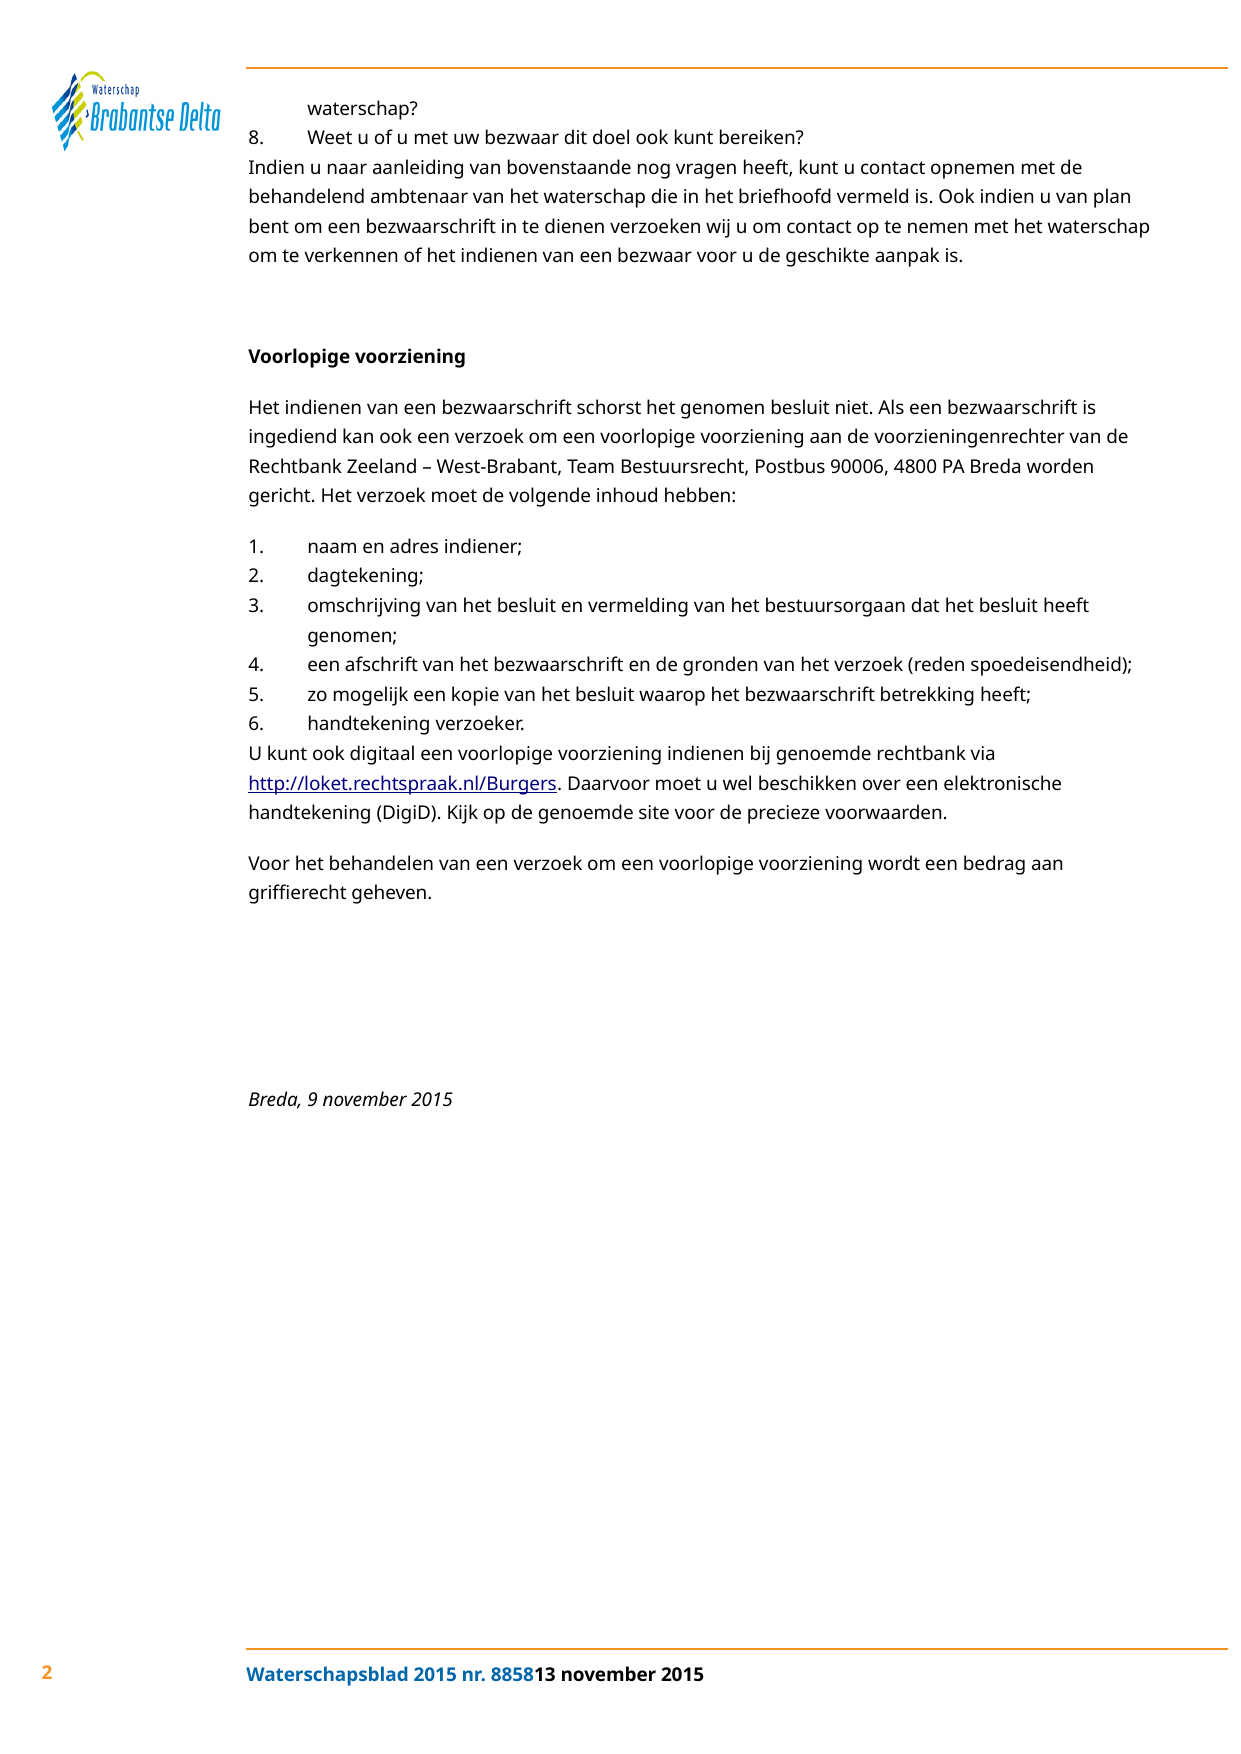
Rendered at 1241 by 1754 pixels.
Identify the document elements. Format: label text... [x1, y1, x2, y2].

list zo mogelijk een kopie van het besluit waarop het bezwaarschrift betrekking heeft; [248, 681, 1152, 707]
text Voor het behandelen van een verzoek om een voorlopige voorziening wordt een bedrag aan griffierecht geheven. [248, 850, 1152, 905]
picture [41, 47, 231, 172]
list een afschrift van het bezwaarschrift en de gronden van het verzoek (reden spoedeisendheid); [248, 651, 1152, 677]
list waterschap? [248, 95, 1152, 121]
text Indien u naar aanleiding van bovenstaande nog vragen heeft, kunt u contact opnemen met de behandelend ambtenaar van het waterschap die in het briefhoofd vermeld is. Ook indien u van plan bent om een bezwaarschrift in te dienen verzoeken wij u om contact op te nemen met het waterschap om te verkennen of het indienen van een bezwaar voor u de geschikte aanpak is. [248, 154, 1152, 268]
list omschrijving van het besluit en vermelding van het bestuursorgaan dat het besluit heeft genomen; [248, 592, 1152, 648]
text Het indienen van een bezwaarschrift schorst het genomen besluit niet. Als een bezwaarschrift is ingediend kan ook een verzoek om een voorlopige voorziening aan de voorzieningenrechter van de Rechtbank Zeeland – West-Brabant, Team Bestuursrecht, Postbus 90006, 4800 PA Breda worden gericht. Het verzoek moet de volgende inhoud hebben: [248, 394, 1152, 508]
list naam en adres indiener; [248, 533, 1152, 559]
text Voorlopige voorziening [248, 343, 1152, 369]
list handtekening verzoeker. [248, 711, 1152, 736]
list Weet u of u met uw bezwaar dit doel ook kunt bereiken? [248, 124, 1152, 150]
text Breda, 9 november 2015 [248, 1086, 1152, 1112]
text U kunt ook digitaal een voorlopige voorziening indienen bij genoemde rechtbank via http://loket.rechtspraak.nl/Burgers. Daarvoor moet u wel beschikken over een elektronische handtekening (DigiD). Kijk op de genoemde site voor de precieze voorwaarden. [248, 740, 1152, 825]
list dagtekening; [248, 563, 1152, 588]
